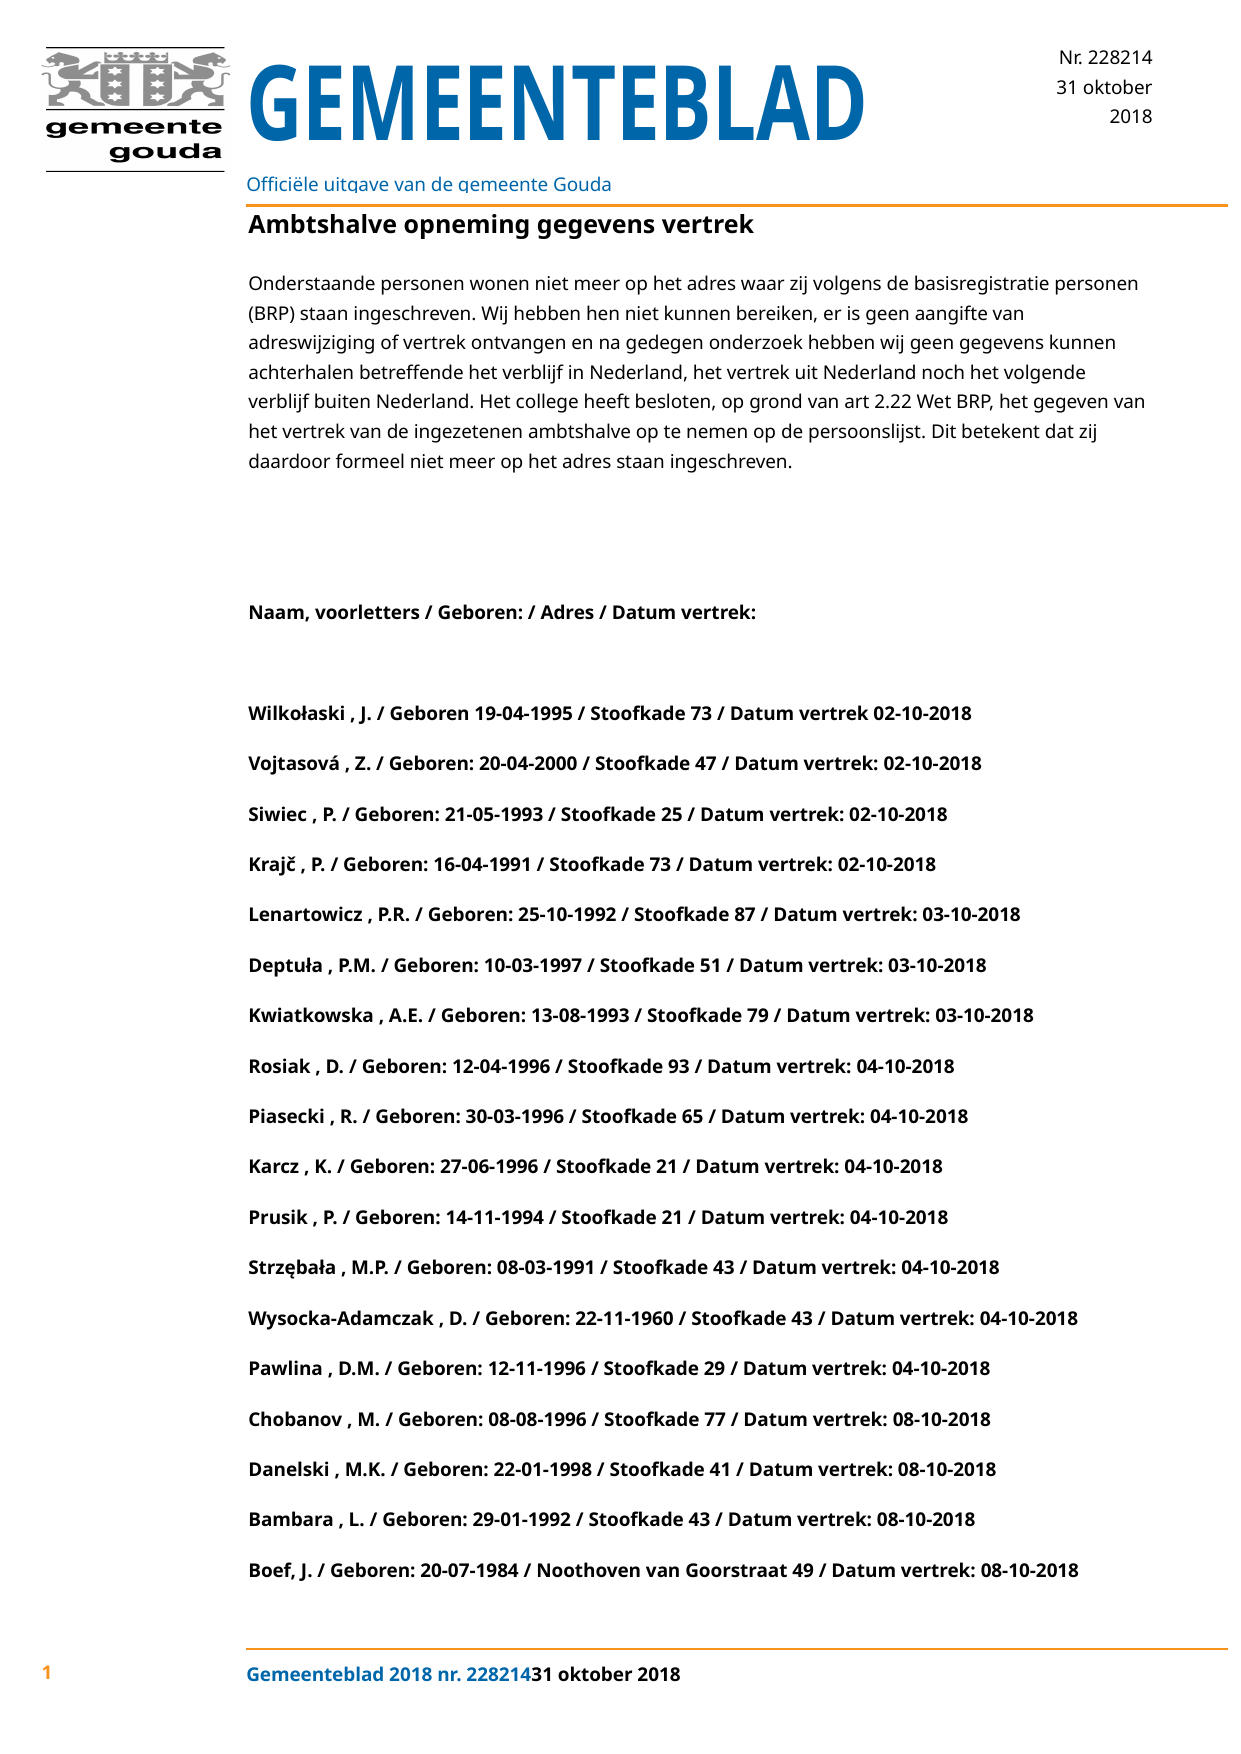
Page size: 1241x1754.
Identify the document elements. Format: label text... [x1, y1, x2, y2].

text Danelski , M.K. / Geboren: 22-01-1998 / Stoofkade 41 / Datum vertrek: 08-10-2018 [248, 1456, 1152, 1482]
text Prusik , P. / Geboren: 14-11-1994 / Stoofkade 21 / Datum vertrek: 04-10-2018 [248, 1204, 1152, 1230]
text Strzębała , M.P. / Geboren: 08-03-1991 / Stoofkade 43 / Datum vertrek: 04-10-2018 [248, 1254, 1152, 1280]
text Lenartowicz , P.R. / Geboren: 25-10-1992 / Stoofkade 87 / Datum vertrek: 03-10-2018 [248, 902, 1152, 927]
text Chobanov , M. / Geboren: 08-08-1996 / Stoofkade 77 / Datum vertrek: 08-10-2018 [248, 1406, 1152, 1431]
text Boef, J. / Geboren: 20-07-1984 / Noothoven van Goorstraat 49 / Datum vertrek: 08-10-2018 [248, 1557, 1152, 1583]
text Naam, voorletters / Geboren: / Adres / Datum vertrek: [248, 599, 1152, 625]
text Piasecki , R. / Geboren: 30-03-1996 / Stoofkade 65 / Datum vertrek: 04-10-2018 [248, 1103, 1152, 1129]
text Wysocka-Adamczak , D. / Geboren: 22-11-1960 / Stoofkade 43 / Datum vertrek: 04-10-2018 [248, 1305, 1152, 1331]
picture [41, 47, 231, 172]
text Pawlina , D.M. / Geboren: 12-11-1996 / Stoofkade 29 / Datum vertrek: 04-10-2018 [248, 1355, 1152, 1381]
text Wilkołaski , J. / Geboren 19-04-1995 / Stoofkade 73 / Datum vertrek 02-10-2018 [248, 700, 1152, 726]
text Onderstaande personen wonen niet meer op het adres waar zij volgens de basisregistratie personen (BRP) staan ingeschreven. Wij hebben hen niet kunnen bereiken, er is geen aangifte van adreswijziging of vertrek ontvangen en na gedegen onderzoek hebben wij geen gegevens kunnen achterhalen betreffende het verblijf in Nederland, het vertrek uit Nederland noch het volgende verblijf buiten Nederland. Het college heeft besloten, op grond van art 2.22 Wet BRP, het gegeven van het vertrek van de ingezetenen ambtshalve op te nemen op de persoonslijst. Dit betekent dat zij daardoor formeel niet meer op het adres staan ingeschreven. [248, 270, 1152, 473]
text Ambtshalve opneming gegevens vertrek [248, 207, 1152, 241]
text Krajč , P. / Geboren: 16-04-1991 / Stoofkade 73 / Datum vertrek: 02-10-2018 [248, 851, 1152, 877]
text Rosiak , D. / Geboren: 12-04-1996 / Stoofkade 93 / Datum vertrek: 04-10-2018 [248, 1053, 1152, 1078]
text Siwiec , P. / Geboren: 21-05-1993 / Stoofkade 25 / Datum vertrek: 02-10-2018 [248, 801, 1152, 826]
text Vojtasová , Z. / Geboren: 20-04-2000 / Stoofkade 47 / Datum vertrek: 02-10-2018 [248, 750, 1152, 776]
text Bambara , L. / Geboren: 29-01-1992 / Stoofkade 43 / Datum vertrek: 08-10-2018 [248, 1507, 1152, 1532]
text Kwiatkowska , A.E. / Geboren: 13-08-1993 / Stoofkade 79 / Datum vertrek: 03-10-2018 [248, 1002, 1152, 1028]
text Karcz , K. / Geboren: 27-06-1996 / Stoofkade 21 / Datum vertrek: 04-10-2018 [248, 1154, 1152, 1179]
text Deptuła , P.M. / Geboren: 10-03-1997 / Stoofkade 51 / Datum vertrek: 03-10-2018 [248, 952, 1152, 978]
